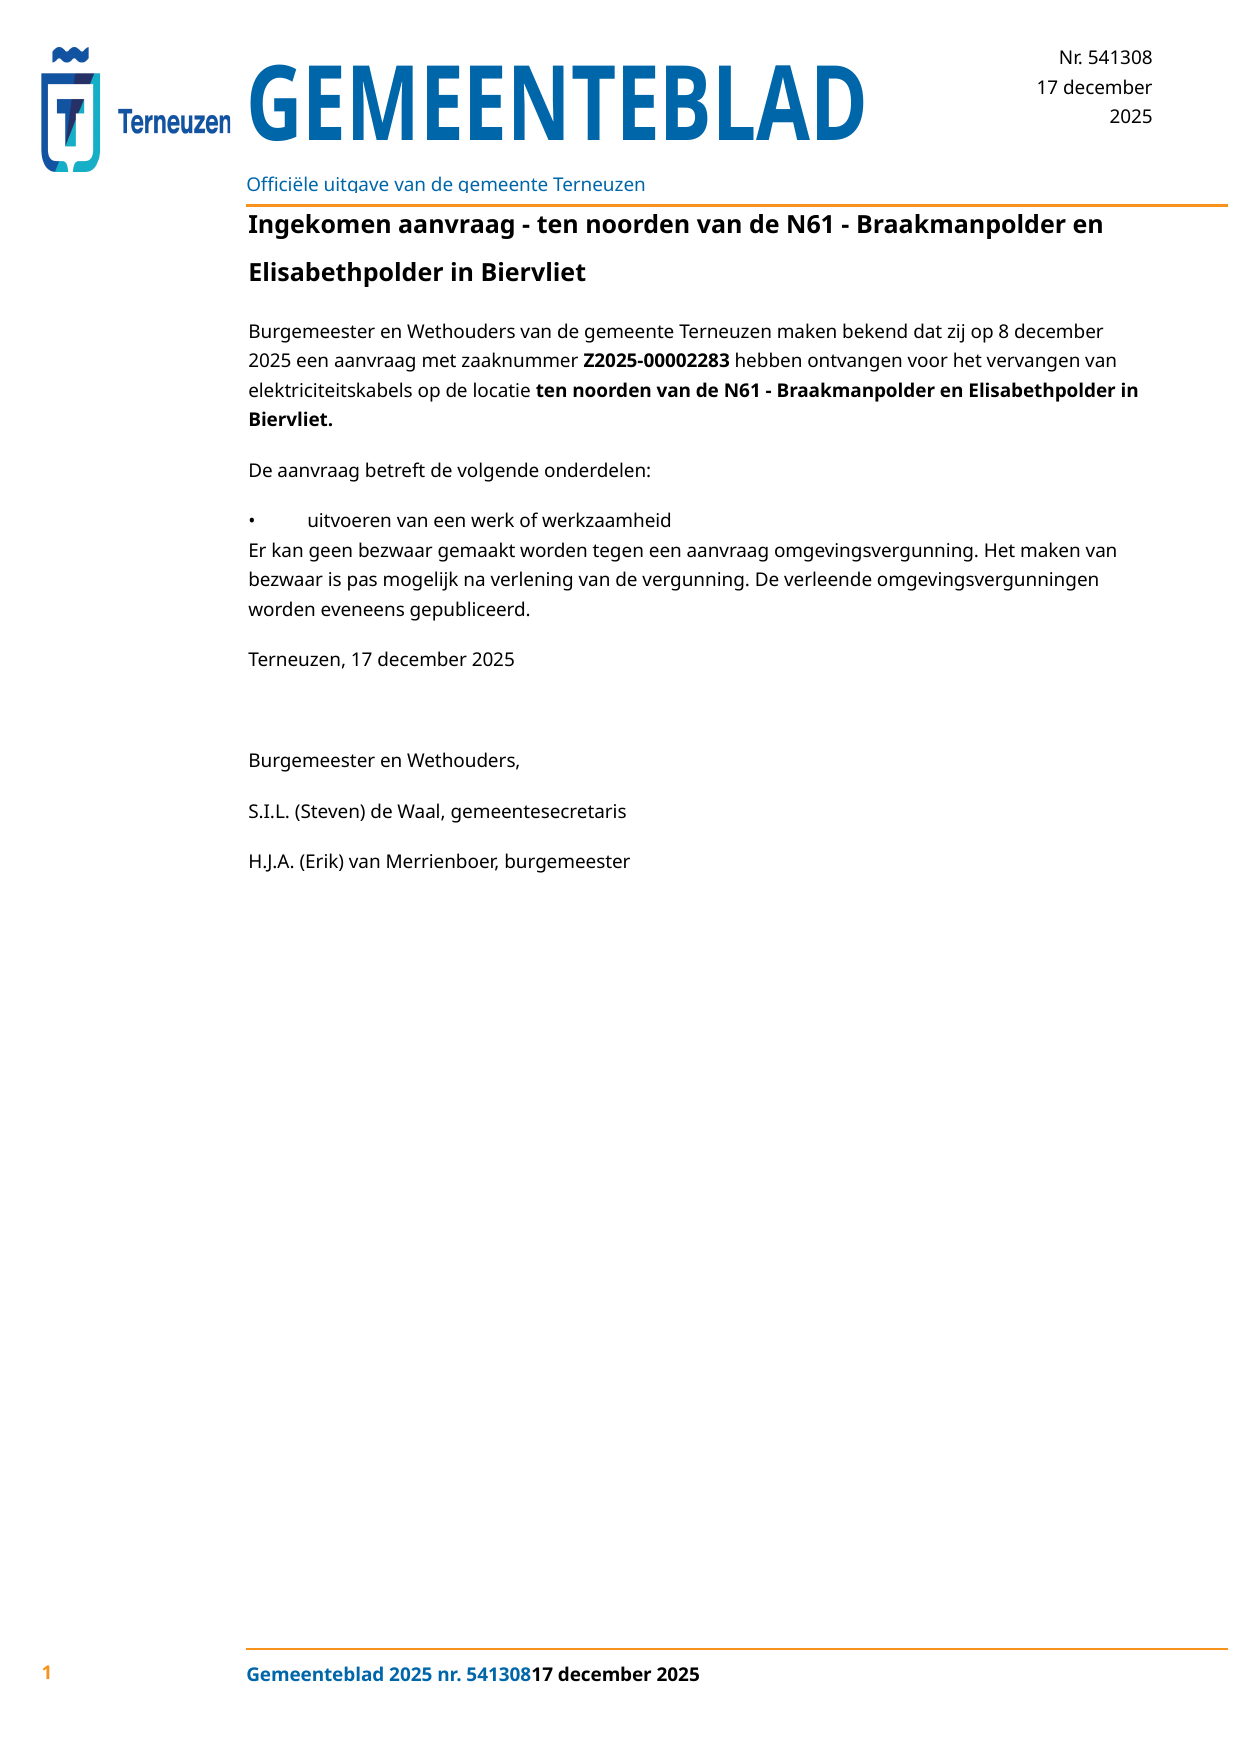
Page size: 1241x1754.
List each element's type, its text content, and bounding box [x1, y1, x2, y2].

text Burgemeester en Wethouders van de gemeente Terneuzen maken bekend dat zij op 8 december 2025 een aanvraag met zaaknummer Z2025-00002283 hebben ontvangen voor het vervangen van elektriciteitskabels op de locatie ten noorden van de N61 - Braakmanpolder en Elisabethpolder in Biervliet. [248, 318, 1152, 432]
text Terneuzen, 17 december 2025 [248, 647, 1152, 672]
text H.J.A. (Erik) van Merrienboer, burgemeester [248, 848, 1152, 874]
text Burgemeester en Wethouders, [248, 747, 1152, 773]
text Ingekomen aanvraag - ten noorden van de N61 - Braakmanpolder en Elisabethpolder in Biervliet [248, 207, 1152, 288]
text S.I.L. (Steven) de Waal, gemeentesecretaris [248, 798, 1152, 824]
list uitvoeren van een werk of werkzaamheid [248, 507, 1152, 533]
text De aanvraag betreft de volgende onderdelen: [248, 457, 1152, 483]
text Er kan geen bezwaar gemaakt worden tegen een aanvraag omgevingsvergunning. Het maken van bezwaar is pas mogelijk na verlening van de vergunning. De verleende omgevingsvergunningen worden eveneens gepubliceerd. [248, 537, 1152, 622]
picture [41, 47, 231, 172]
